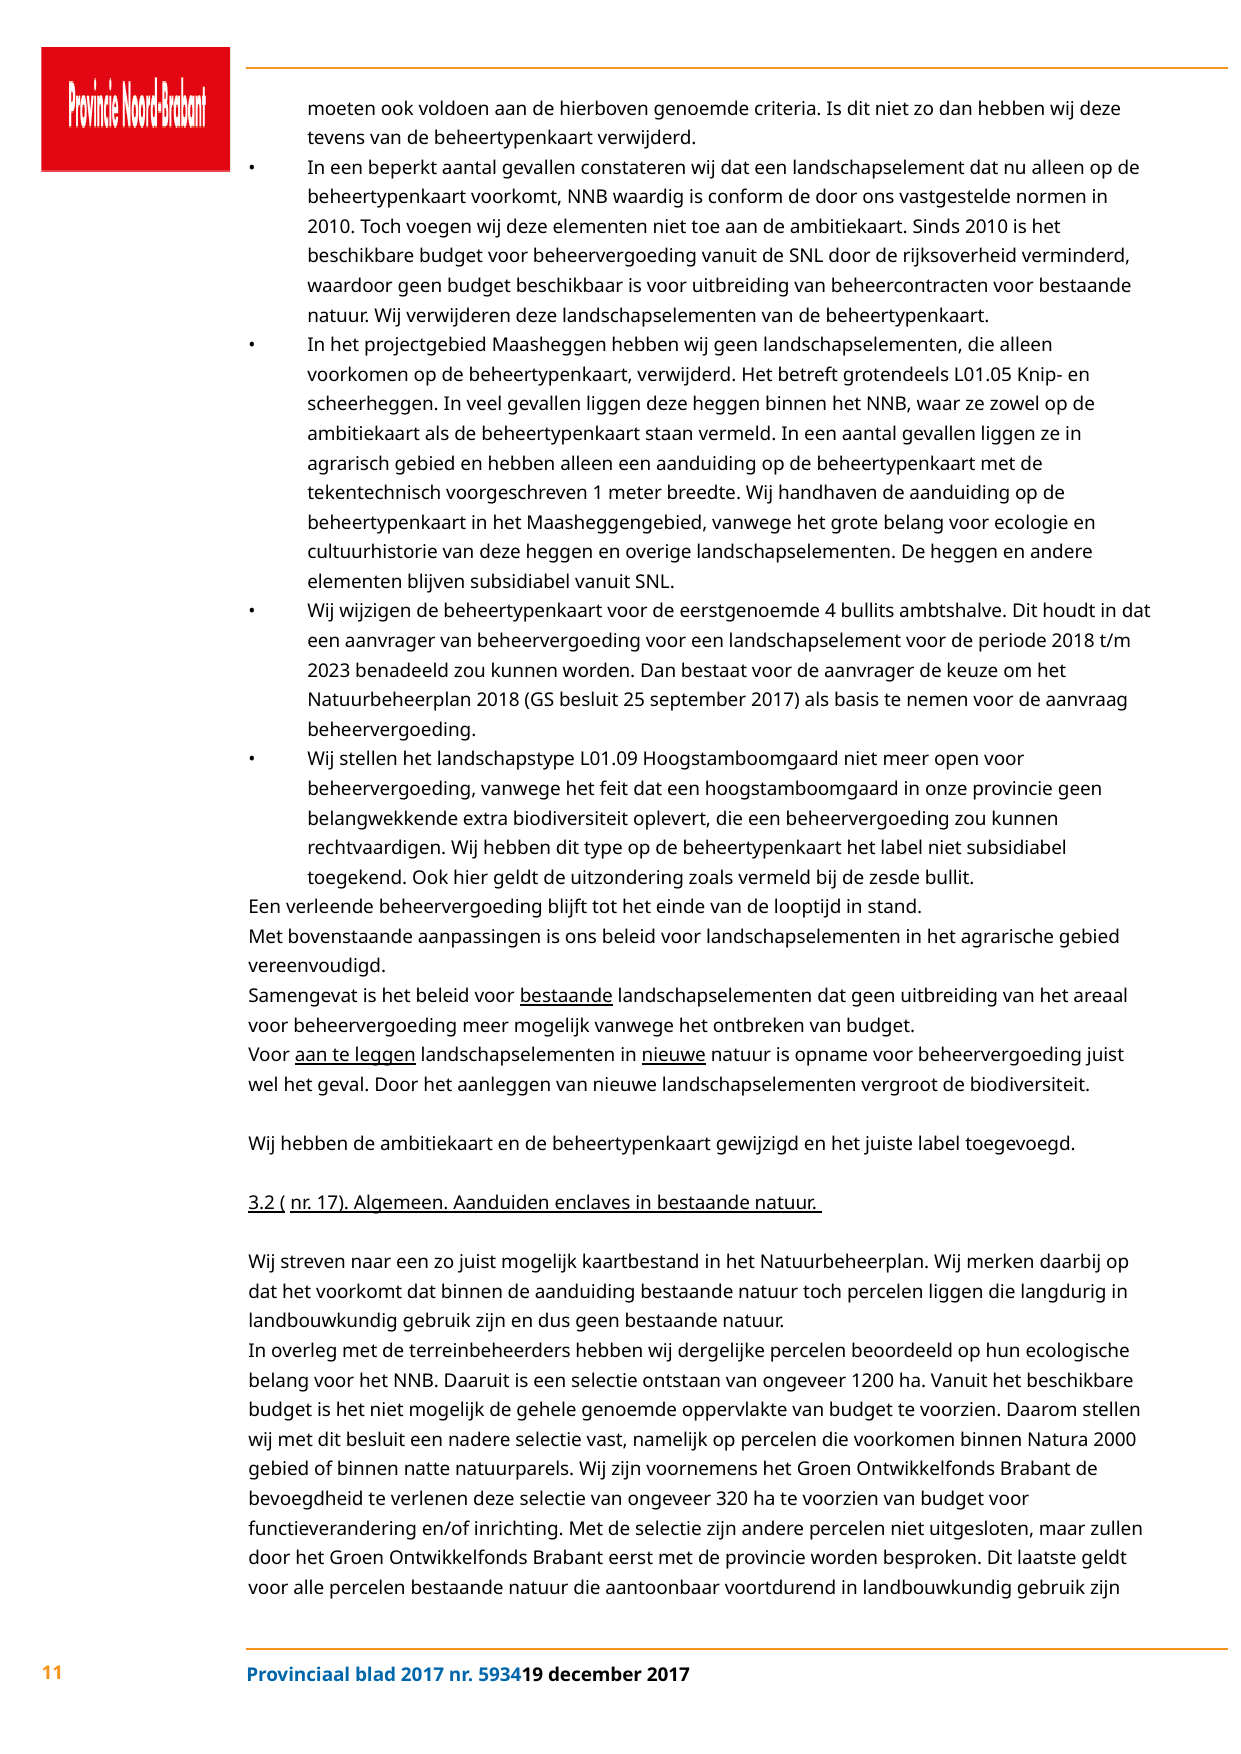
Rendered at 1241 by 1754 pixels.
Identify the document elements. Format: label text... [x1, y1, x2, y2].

text Voor aan te leggen landschapselementen in nieuwe natuur is opname voor beheervergoeding juist wel het geval. Door het aanleggen van nieuwe landschapselementen vergroot de biodiversiteit. [248, 1041, 1152, 1097]
text In overleg met de terreinbeheerders hebben wij dergelijke percelen beoordeeld op hun ecologische belang voor het NNB. Daaruit is een selectie ontstaan van ongeveer 1200 ha. Vanuit het beschikbare budget is het niet mogelijk de gehele genoemde oppervlakte van budget te voorzien. Daarom stellen wij met dit besluit een nadere selectie vast, namelijk op percelen die voorkomen binnen Natura 2000 gebied of binnen natte natuurparels. Wij zijn voornemens het Groen Ontwikkelfonds Brabant de bevoegdheid te verlenen deze selectie van ongeveer 320 ha te voorzien van budget voor functieverandering en/of inrichting. Met de selectie zijn andere percelen niet uitgesloten, maar zullen door het Groen Ontwikkelfonds Brabant eerst met de provincie worden besproken. Dit laatste geldt voor alle percelen bestaande natuur die aantoonbaar voortdurend in landbouwkundig gebruik zijn [248, 1337, 1152, 1600]
list moeten ook voldoen aan de hierboven genoemde criteria. Is dit niet zo dan hebben wij deze tevens van de beheertypenkaart verwijderd. [248, 95, 1152, 150]
list Wij stellen het landschapstype L01.09 Hoogstamboomgaard niet meer open voor beheervergoeding, vanwege het feit dat een hoogstamboomgaard in onze provincie geen belangwekkende extra biodiversiteit oplevert, die een beheervergoeding zou kunnen rechtvaardigen. Wij hebben dit type op de beheertypenkaart het label niet subsidiabel toegekend. Ook hier geldt de uitzondering zoals vermeld bij de zesde bullit. [248, 746, 1152, 890]
list Wij wijzigen de beheertypenkaart voor de eerstgenoemde 4 bullits ambtshalve. Dit houdt in dat een aanvrager van beheervergoeding voor een landschapselement voor de periode 2018 t/m 2023 benadeeld zou kunnen worden. Dan bestaat voor de aanvrager de keuze om het Natuurbeheerplan 2018 (GS besluit 25 september 2017) als basis te nemen voor de aanvraag beheervergoeding. [248, 598, 1152, 742]
text Wij streven naar een zo juist mogelijk kaartbestand in het Natuurbeheerplan. Wij merken daarbij op dat het voorkomt dat binnen de aanduiding bestaande natuur toch percelen liggen die langdurig in landbouwkundig gebruik zijn en dus geen bestaande natuur. [248, 1248, 1152, 1333]
picture [41, 47, 231, 172]
text Met bovenstaande aanpassingen is ons beleid voor landschapselementen in het agrarische gebied vereenvoudigd. [248, 923, 1152, 978]
text Een verleende beheervergoeding blijft tot het einde van de looptijd in stand. [248, 893, 1152, 919]
text Wij hebben de ambitiekaart en de beheertypenkaart gewijzigd en het juiste label toegevoegd. [248, 1130, 1152, 1156]
text Samengevat is het beleid voor bestaande landschapselementen dat geen uitbreiding van het areaal voor beheervergoeding meer mogelijk vanwege het ontbreken van budget. [248, 982, 1152, 1038]
list In een beperkt aantal gevallen constateren wij dat een landschapselement dat nu alleen op de beheertypenkaart voorkomt, NNB waardig is conform de door ons vastgestelde normen in 2010. Toch voegen wij deze elementen niet toe aan de ambitiekaart. Sinds 2010 is het beschikbare budget voor beheervergoeding vanuit de SNL door de rijksoverheid verminderd, waardoor geen budget beschikbaar is voor uitbreiding van beheercontracten voor bestaande natuur. Wij verwijderen deze landschapselementen van de beheertypenkaart. [248, 154, 1152, 328]
list In het projectgebied Maasheggen hebben wij geen landschapselementen, die alleen voorkomen op de beheertypenkaart, verwijderd. Het betreft grotendeels L01.05 Knip- en scheerheggen. In veel gevallen liggen deze heggen binnen het NNB, waar ze zowel op de ambitiekaart als de beheertypenkaart staan vermeld. In een aantal gevallen liggen ze in agrarisch gebied en hebben alleen een aanduiding op de beheertypenkaart met de tekentechnisch voorgeschreven 1 meter breedte. Wij handhaven de aanduiding op de beheertypenkaart in het Maasheggengebied, vanwege het grote belang voor ecologie en cultuurhistorie van deze heggen en overige landschapselementen. De heggen en andere elementen blijven subsidiabel vanuit SNL. [248, 331, 1152, 594]
text 3.2 ( nr. 17). Algemeen. Aanduiden enclaves in bestaande natuur. [248, 1189, 1152, 1215]
